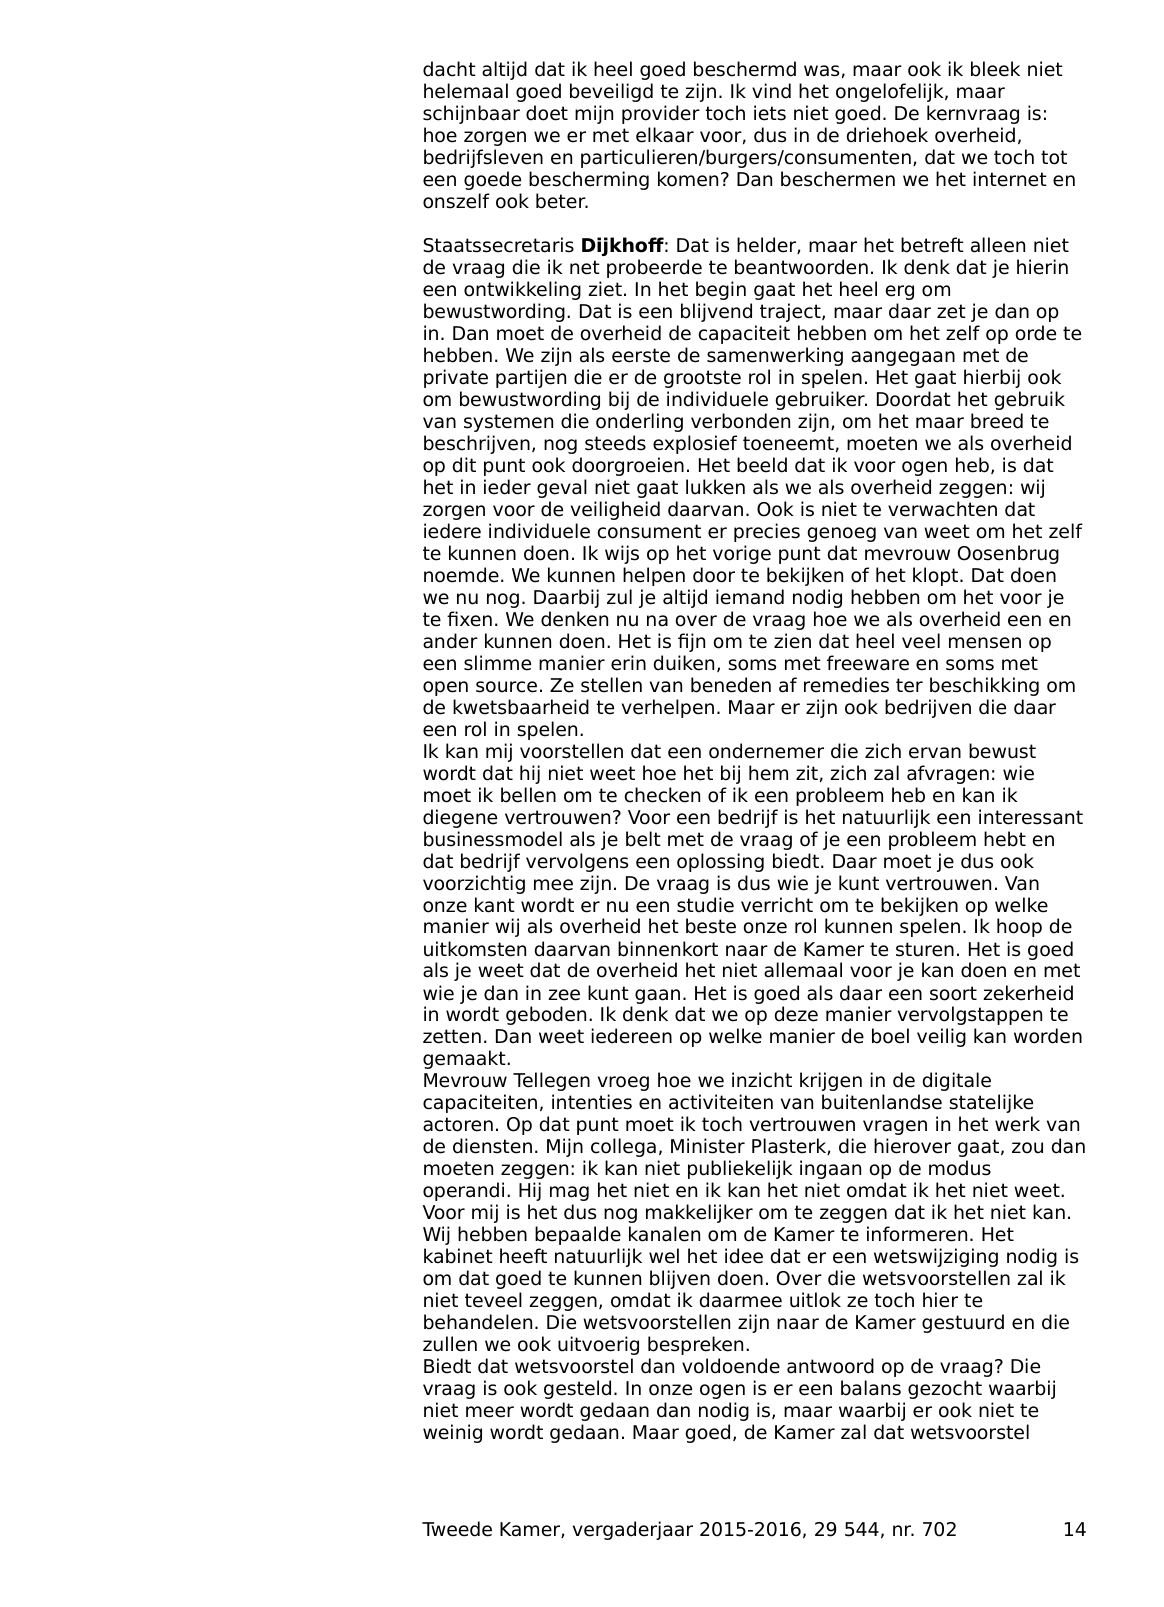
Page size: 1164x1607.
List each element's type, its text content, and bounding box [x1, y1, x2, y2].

text Mevrouw Tellegen vroeg hoe we inzicht krijgen in de digitale capaciteiten, intenties en activiteiten van buitenlandse statelijke actoren. Op dat punt moet ik toch vertrouwen vragen in het werk van de diensten. Mijn collega, Minister Plasterk, die hierover gaat, zou dan moeten zeggen: ik kan niet publiekelijk ingaan op de modus operandi. Hij mag het niet en ik kan het niet omdat ik het niet weet. Voor mij is het dus nog makkelijker om te zeggen dat ik het niet kan. Wij hebben bepaalde kanalen om de Kamer te informeren. Het kabinet heeft natuurlijk wel het idee dat er een wetswijziging nodig is om dat goed te kunnen blijven doen. Over die wetsvoorstellen zal ik niet teveel zeggen, omdat ik daarmee uitlok ze toch hier te behandelen. Die wetsvoorstellen zijn naar de Kamer gestuurd en die zullen we ook uitvoerig bespreken. [422, 1070, 1087, 1356]
text Ik kan mij voorstellen dat een ondernemer die zich ervan bewust wordt dat hij niet weet hoe het bij hem zit, zich zal afvragen: wie moet ik bellen om te checken of ik een probleem heb en kan ik diegene vertrouwen? Voor een bedrijf is het natuurlijk een interessant businessmodel als je belt met de vraag of je een probleem hebt en dat bedrijf vervolgens een oplossing biedt. Daar moet je dus ook voorzichtig mee zijn. De vraag is dus wie je kunt vertrouwen. Van onze kant wordt er nu een studie verricht om te bekijken op welke manier wij als overheid het beste onze rol kunnen spelen. Ik hoop de uitkomsten daarvan binnenkort naar de Kamer te sturen. Het is goed als je weet dat de overheid het niet allemaal voor je kan doen en met wie je dan in zee kunt gaan. Het is goed als daar een soort zekerheid in wordt geboden. Ik denk dat we op deze manier vervolgstappen te zetten. Dan weet iedereen op welke manier de boel veilig kan worden gemaakt. [422, 741, 1087, 1070]
text Staatssecretaris Dijkhoff: Dat is helder, maar het betreft alleen niet de vraag die ik net probeerde te beantwoorden. Ik denk dat je hierin een ontwikkeling ziet. In het begin gaat het heel erg om bewustwording. Dat is een blijvend traject, maar daar zet je dan op in. Dan moet de overheid de capaciteit hebben om het zelf op orde te hebben. We zijn als eerste de samenwerking aangegaan met de private partijen die er de grootste rol in spelen. Het gaat hierbij ook om bewustwording bij de individuele gebruiker. Doordat het gebruik van systemen die onderling verbonden zijn, om het maar breed te beschrijven, nog steeds explosief toeneemt, moeten we als overheid op dit punt ook doorgroeien. Het beeld dat ik voor ogen heb, is dat het in ieder geval niet gaat lukken als we als overheid zeggen: wij zorgen voor de veiligheid daarvan. Ook is niet te verwachten dat iedere individuele consument er precies genoeg van weet om het zelf te kunnen doen. Ik wijs op het vorige punt dat mevrouw Oosenbrug noemde. We kunnen helpen door te bekijken of het klopt. Dat doen we nu nog. Daarbij zul je altijd iemand nodig hebben om het voor je te fixen. We denken nu na over de vraag hoe we als overheid een en ander kunnen doen. Het is fijn om te zien dat heel veel mensen op een slimme manier erin duiken, soms met freeware en soms met open source. Ze stellen van beneden af remedies ter beschikking om de kwetsbaarheid te verhelpen. Maar er zijn ook bedrijven die daar een rol in spelen. [422, 235, 1087, 741]
text Biedt dat wetsvoorstel dan voldoende antwoord op de vraag? Die vraag is ook gesteld. In onze ogen is er een balans gezocht waarbij niet meer wordt gedaan dan nodig is, maar waarbij er ook niet te weinig wordt gedaan. Maar goed, de Kamer zal dat wetsvoorstel [422, 1356, 1087, 1444]
text dacht altijd dat ik heel goed beschermd was, maar ook ik bleek niet helemaal goed beveiligd te zijn. Ik vind het ongelofelijk, maar schijnbaar doet mijn provider toch iets niet goed. De kernvraag is: hoe zorgen we er met elkaar voor, dus in de driehoek overheid, bedrijfsleven en particulieren/burgers/consumenten, dat we toch tot een goede bescherming komen? Dan beschermen we het internet en onszelf ook beter. [422, 59, 1087, 213]
